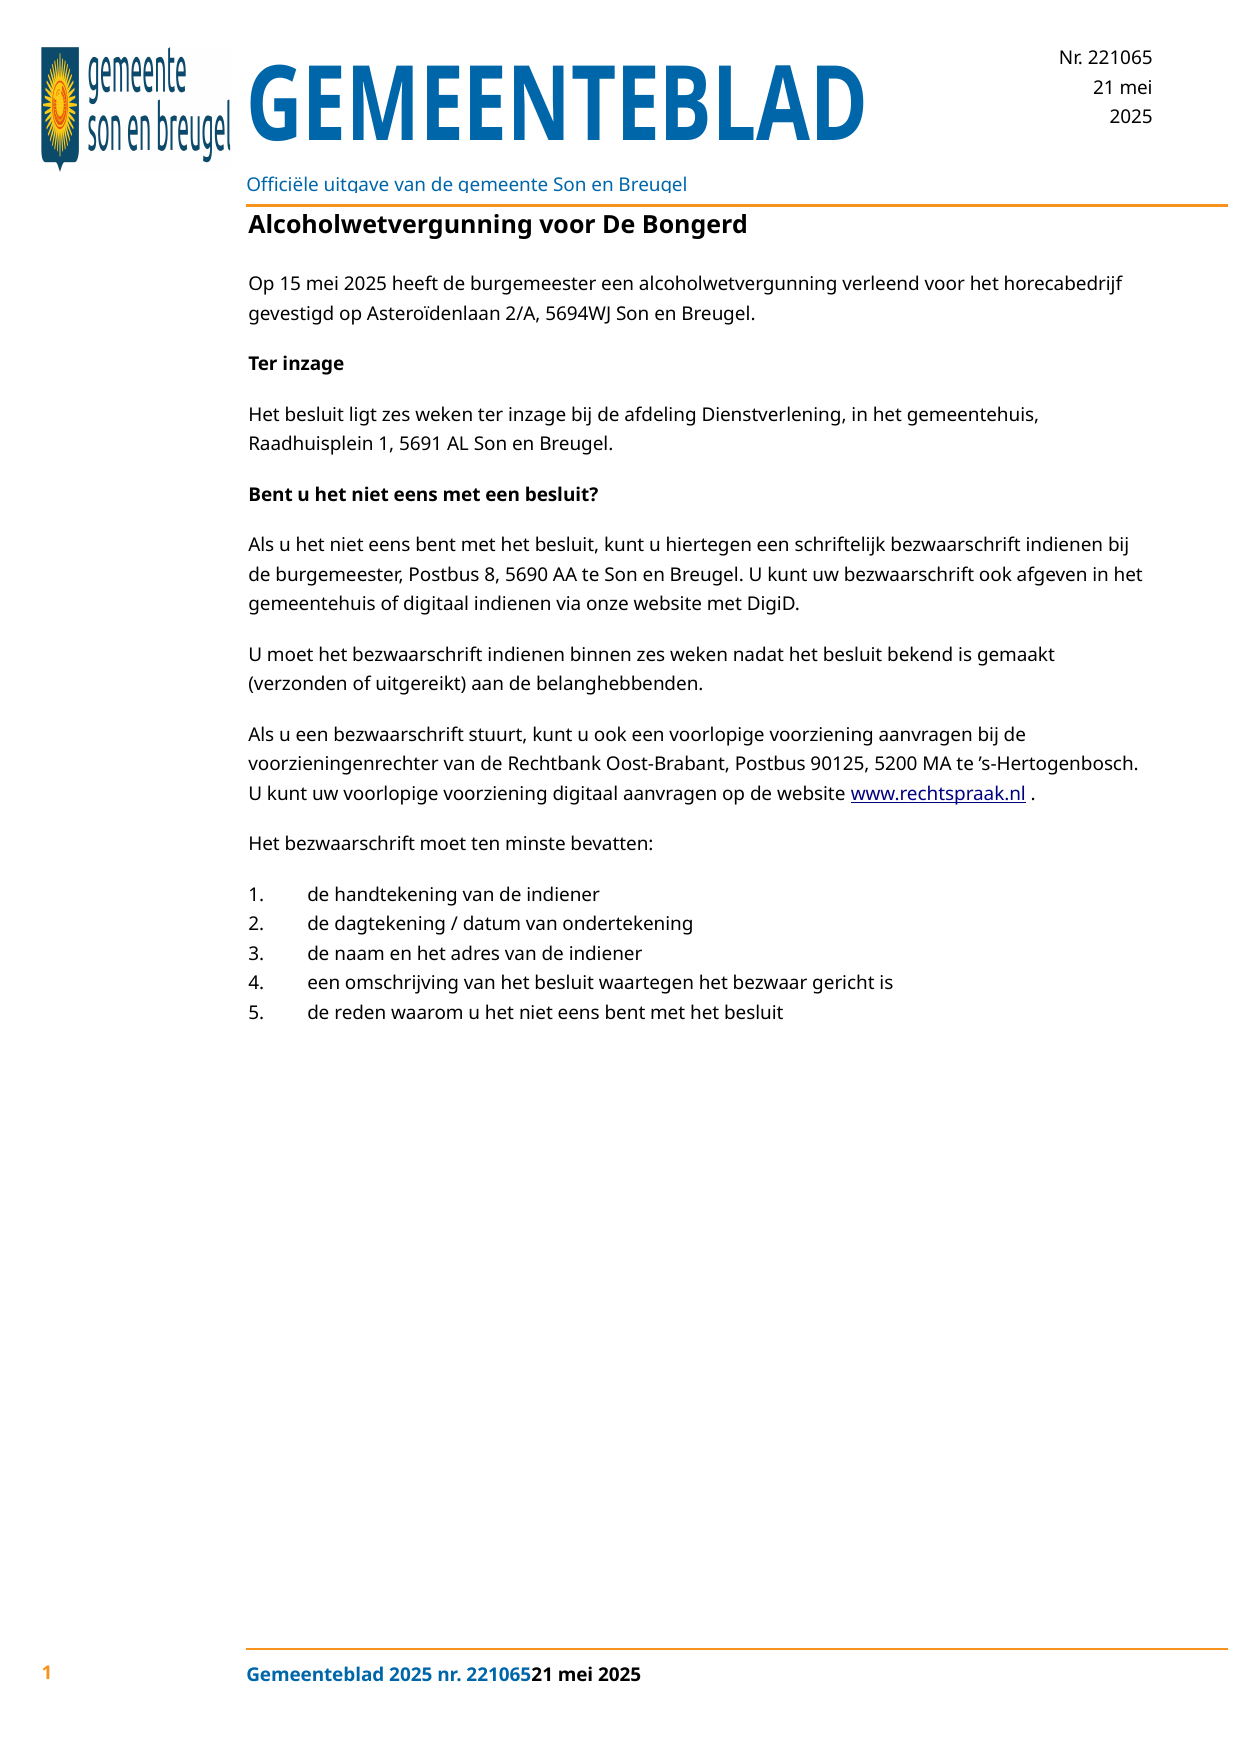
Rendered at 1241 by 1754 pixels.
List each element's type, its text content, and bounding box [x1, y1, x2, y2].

text Ter inzage [248, 350, 1152, 376]
list een omschrijving van het besluit waartegen het bezwaar gericht is [248, 969, 1152, 995]
list de reden waarom u het niet eens bent met het besluit [248, 999, 1152, 1025]
picture [41, 47, 231, 172]
list de dagtekening / datum van ondertekening [248, 910, 1152, 936]
list de handtekening van de indiener [248, 881, 1152, 906]
text Als u een bezwaarschrift stuurt, kunt u ook een voorlopige voorziening aanvragen bij de voorzieningenrechter van de Rechtbank Oost-Brabant, Postbus 90125, 5200 MA te ’s-Hertogenbosch. U kunt uw voorlopige voorziening digitaal aanvragen op de website www.rechtspraak.nl . [248, 721, 1152, 806]
text U moet het bezwaarschrift indienen binnen zes weken nadat het besluit bekend is gemaakt (verzonden of uitgereikt) aan de belanghebbenden. [248, 641, 1152, 696]
list de naam en het adres van de indiener [248, 940, 1152, 966]
text Het bezwaarschrift moet ten minste bevatten: [248, 830, 1152, 856]
text Als u het niet eens bent met het besluit, kunt u hiertegen een schriftelijk bezwaarschrift indienen bij de burgemeester, Postbus 8, 5690 AA te Son en Breugel. U kunt uw bezwaarschrift ook afgeven in het gemeentehuis of digitaal indienen via onze website met DigiD. [248, 531, 1152, 616]
text Bent u het niet eens met een besluit? [248, 481, 1152, 506]
text Op 15 mei 2025 heeft de burgemeester een alcoholwetvergunning verleend voor het horecabedrijf gevestigd op Asteroïdenlaan 2/A, 5694WJ Son en Breugel. [248, 270, 1152, 326]
text Alcoholwetvergunning voor De Bongerd [248, 207, 1152, 241]
text Het besluit ligt zes weken ter inzage bij de afdeling Dienstverlening, in het gemeentehuis, Raadhuisplein 1, 5691 AL Son en Breugel. [248, 401, 1152, 456]
